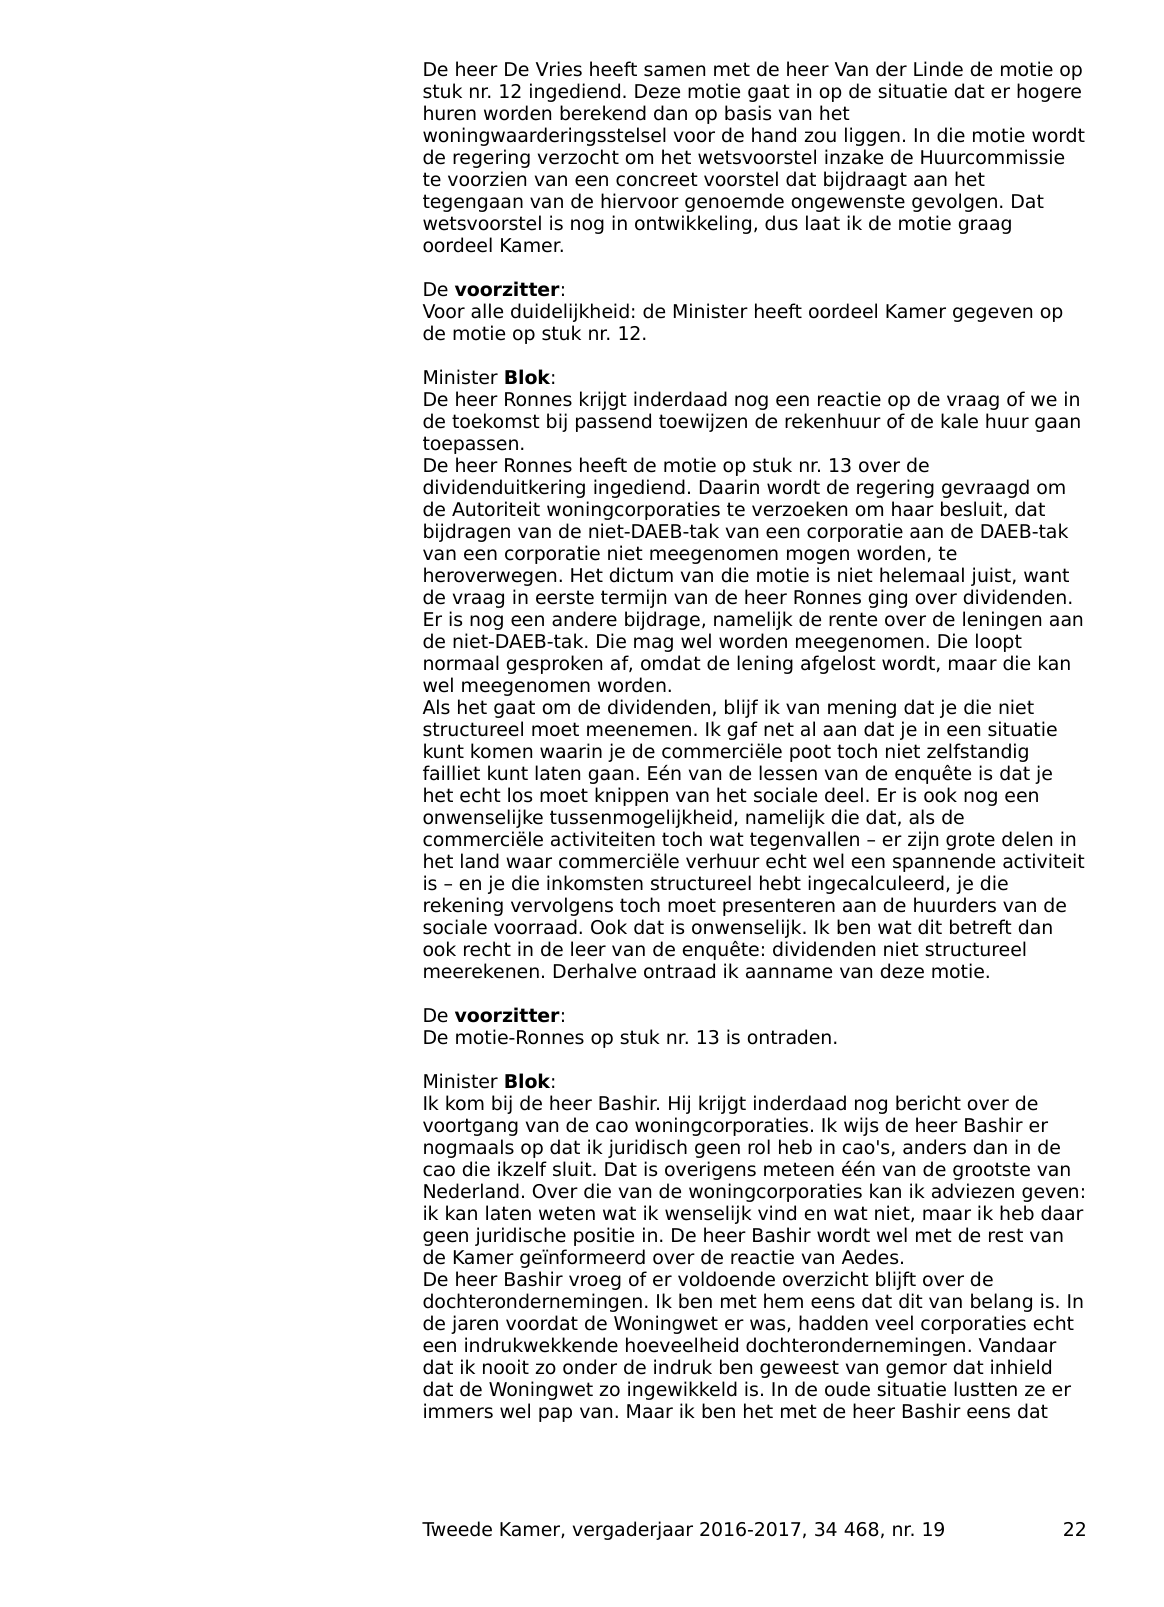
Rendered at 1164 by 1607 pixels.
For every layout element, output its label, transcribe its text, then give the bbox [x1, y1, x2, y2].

text De heer Ronnes krijgt inderdaad nog een reactie op de vraag of we in de toekomst bij passend toewijzen de rekenhuur of de kale huur gaan toepassen. [422, 389, 1087, 455]
text Als het gaat om de dividenden, blijf ik van mening dat je die niet structureel moet meenemen. Ik gaf net al aan dat je in een situatie kunt komen waarin je de commerciële poot toch niet zelfstandig failliet kunt laten gaan. Eén van de lessen van de enquête is dat je het echt los moet knippen van het sociale deel. Er is ook nog een onwenselijke tussenmogelijkheid, namelijk die dat, als de commerciële activiteiten toch wat tegenvallen – er zijn grote delen in het land waar commerciële verhuur echt wel een spannende activiteit is – en je die inkomsten structureel hebt ingecalculeerd, je die rekening vervolgens toch moet presenteren aan de huurders van de sociale voorraad. Ook dat is onwenselijk. Ik ben wat dit betreft dan ook recht in de leer van de enquête: dividenden niet structureel meerekenen. Derhalve ontraad ik aanname van deze motie. [422, 697, 1087, 983]
text De voorzitter: [422, 1005, 1087, 1027]
text Ik kom bij de heer Bashir. Hij krijgt inderdaad nog bericht over de voortgang van de cao woningcorporaties. Ik wijs de heer Bashir er nogmaals op dat ik juridisch geen rol heb in cao's, anders dan in de cao die ikzelf sluit. Dat is overigens meteen één van de grootste van Nederland. Over die van de woningcorporaties kan ik adviezen geven: ik kan laten weten wat ik wenselijk vind en wat niet, maar ik heb daar geen juridische positie in. De heer Bashir wordt wel met de rest van de Kamer geïnformeerd over de reactie van Aedes. [422, 1093, 1087, 1269]
text De heer Bashir vroeg of er voldoende overzicht blijft over de dochterondernemingen. Ik ben met hem eens dat dit van belang is. In de jaren voordat de Woningwet er was, hadden veel corporaties echt een indrukwekkende hoeveelheid dochterondernemingen. Vandaar dat ik nooit zo onder de indruk ben geweest van gemor dat inhield dat de Woningwet zo ingewikkeld is. In de oude situatie lustten ze er immers wel pap van. Maar ik ben het met de heer Bashir eens dat [422, 1269, 1087, 1423]
text Minister Blok: [422, 1071, 1087, 1093]
text De voorzitter: [422, 279, 1087, 301]
text Voor alle duidelijkheid: de Minister heeft oordeel Kamer gegeven op de motie op stuk nr. 12. [422, 301, 1087, 345]
text De motie-Ronnes op stuk nr. 13 is ontraden. [422, 1027, 1087, 1049]
text De heer De Vries heeft samen met de heer Van der Linde de motie op stuk nr. 12 ingediend. Deze motie gaat in op de situatie dat er hogere huren worden berekend dan op basis van het woningwaarderingsstelsel voor de hand zou liggen. In die motie wordt de regering verzocht om het wetsvoorstel inzake de Huurcommissie te voorzien van een concreet voorstel dat bijdraagt aan het tegengaan van de hiervoor genoemde ongewenste gevolgen. Dat wetsvoorstel is nog in ontwikkeling, dus laat ik de motie graag oordeel Kamer. [422, 59, 1087, 257]
text Minister Blok: [422, 367, 1087, 389]
text De heer Ronnes heeft de motie op stuk nr. 13 over de dividenduitkering ingediend. Daarin wordt de regering gevraagd om de Autoriteit woningcorporaties te verzoeken om haar besluit, dat bijdragen van de niet-DAEB-tak van een corporatie aan de DAEB-tak van een corporatie niet meegenomen mogen worden, te heroverwegen. Het dictum van die motie is niet helemaal juist, want de vraag in eerste termijn van de heer Ronnes ging over dividenden. Er is nog een andere bijdrage, namelijk de rente over de leningen aan de niet-DAEB-tak. Die mag wel worden meegenomen. Die loopt normaal gesproken af, omdat de lening afgelost wordt, maar die kan wel meegenomen worden. [422, 455, 1087, 697]
